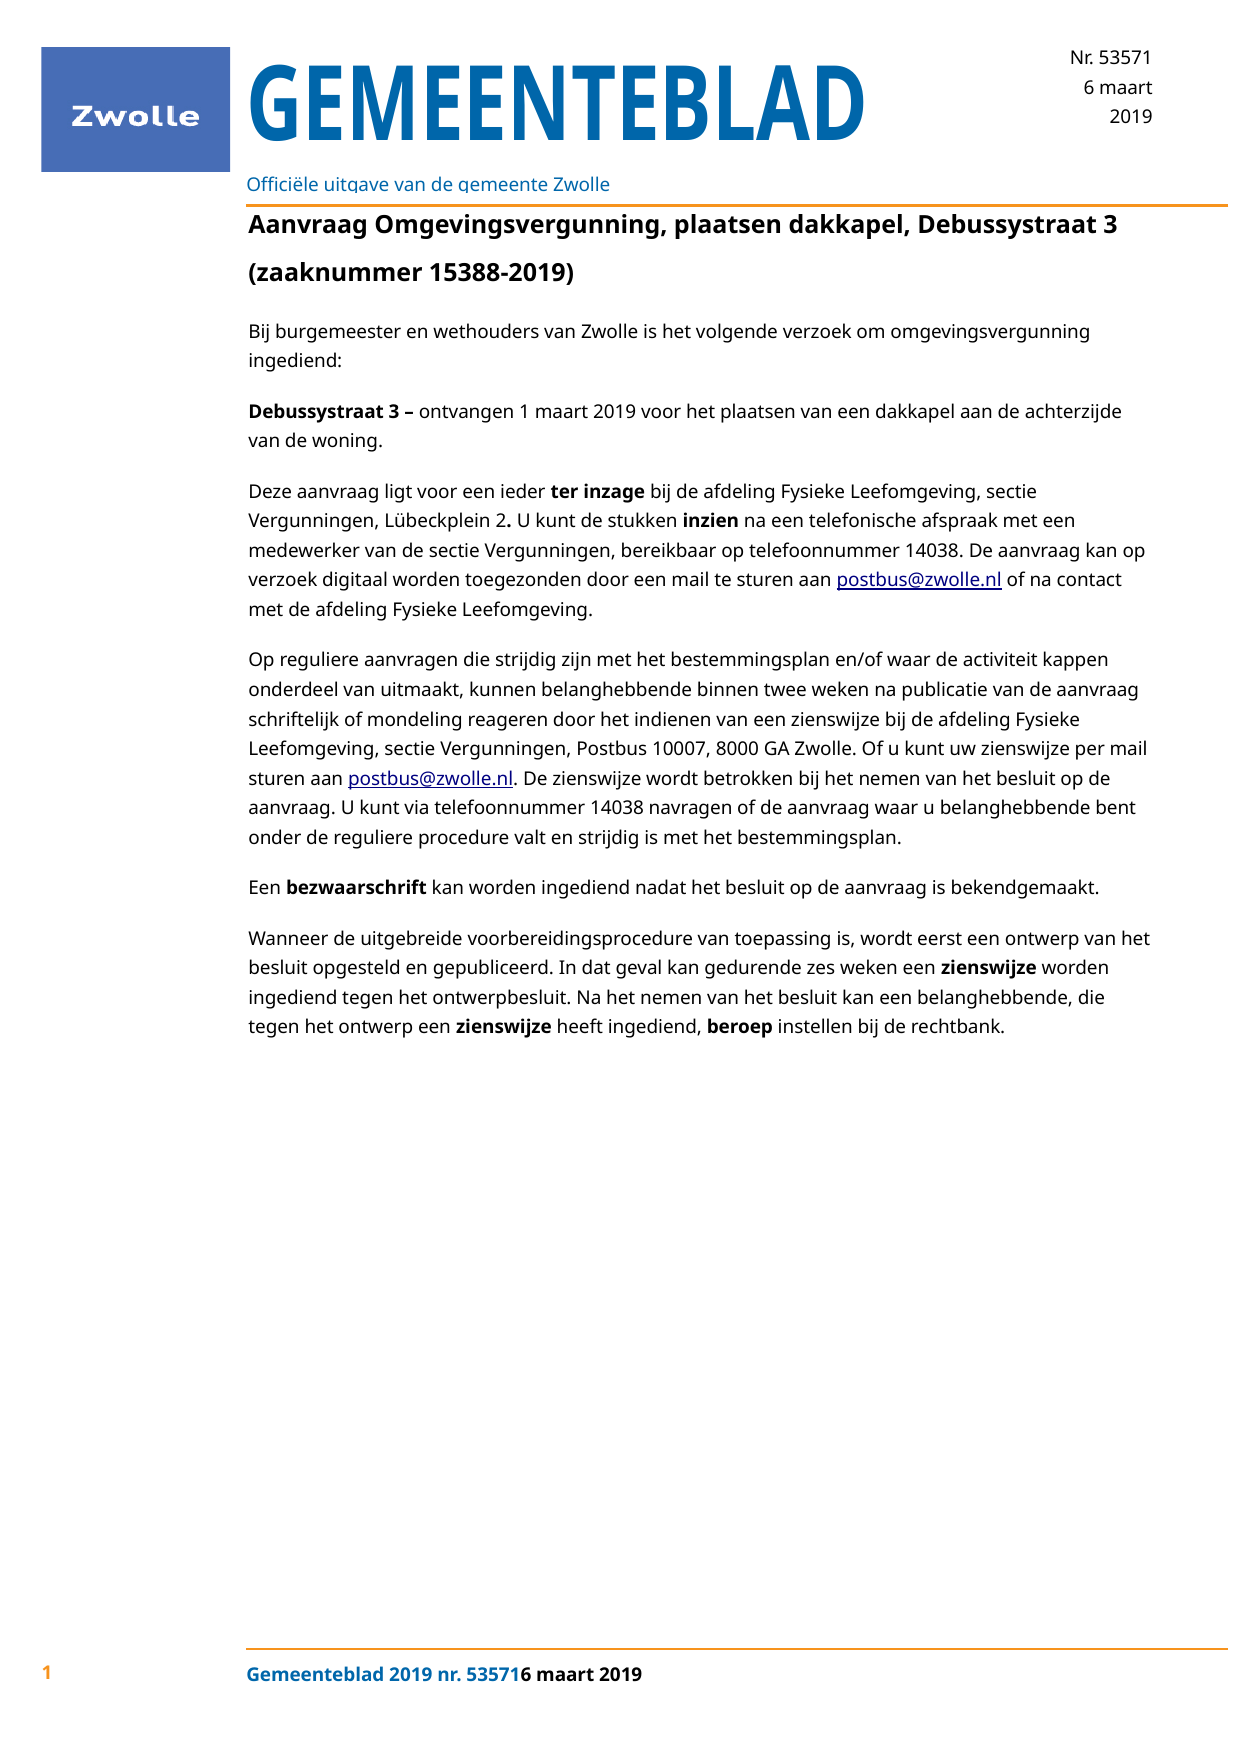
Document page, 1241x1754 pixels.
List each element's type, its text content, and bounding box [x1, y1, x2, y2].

text Een bezwaarschrift kan worden ingediend nadat het besluit op de aanvraag is bekendgemaakt. [248, 874, 1152, 900]
text Deze aanvraag ligt voor een ieder ter inzage bij de afdeling Fysieke Leefomgeving, sectie Vergunningen, Lübeckplein 2. U kunt de stukken inzien na een telefonische afspraak met een medewerker van de sectie Vergunningen, bereikbaar op telefoonnummer 14038. De aanvraag kan op verzoek digitaal worden toegezonden door een mail te sturen aan postbus@zwolle.nl of na contact met de afdeling Fysieke Leefomgeving. [248, 478, 1152, 622]
text Aanvraag Omgevingsvergunning, plaatsen dakkapel, Debussystraat 3 (zaaknummer 15388-2019) [248, 207, 1152, 288]
text Bij burgemeester en wethouders van Zwolle is het volgende verzoek om omgevingsvergunning ingediend: [248, 318, 1152, 373]
text Op reguliere aanvragen die strijdig zijn met het bestemmingsplan en/of waar de activiteit kappen onderdeel van uitmaakt, kunnen belanghebbende binnen twee weken na publicatie van de aanvraag schriftelijk of mondeling reageren door het indienen van een zienswijze bij de afdeling Fysieke Leefomgeving, sectie Vergunningen, Postbus 10007, 8000 GA Zwolle. Of u kunt uw zienswijze per mail sturen aan postbus@zwolle.nl. De zienswijze wordt betrokken bij het nemen van het besluit op de aanvraag. U kunt via telefoonnummer 14038 navragen of de aanvraag waar u belanghebbende bent onder de reguliere procedure valt en strijdig is met het bestemmingsplan. [248, 647, 1152, 850]
text Debussystraat 3 – ontvangen 1 maart 2019 voor het plaatsen van een dakkapel aan de achterzijde van de woning. [248, 398, 1152, 453]
picture [41, 47, 231, 172]
text Wanneer de uitgebreide voorbereidingsprocedure van toepassing is, wordt eerst een ontwerp van het besluit opgesteld en gepubliceerd. In dat geval kan gedurende zes weken een zienswijze worden ingediend tegen het ontwerpbesluit. Na het nemen van het besluit kan een belanghebbende, die tegen het ontwerp een zienswijze heeft ingediend, beroep instellen bij de rechtbank. [248, 925, 1152, 1039]
